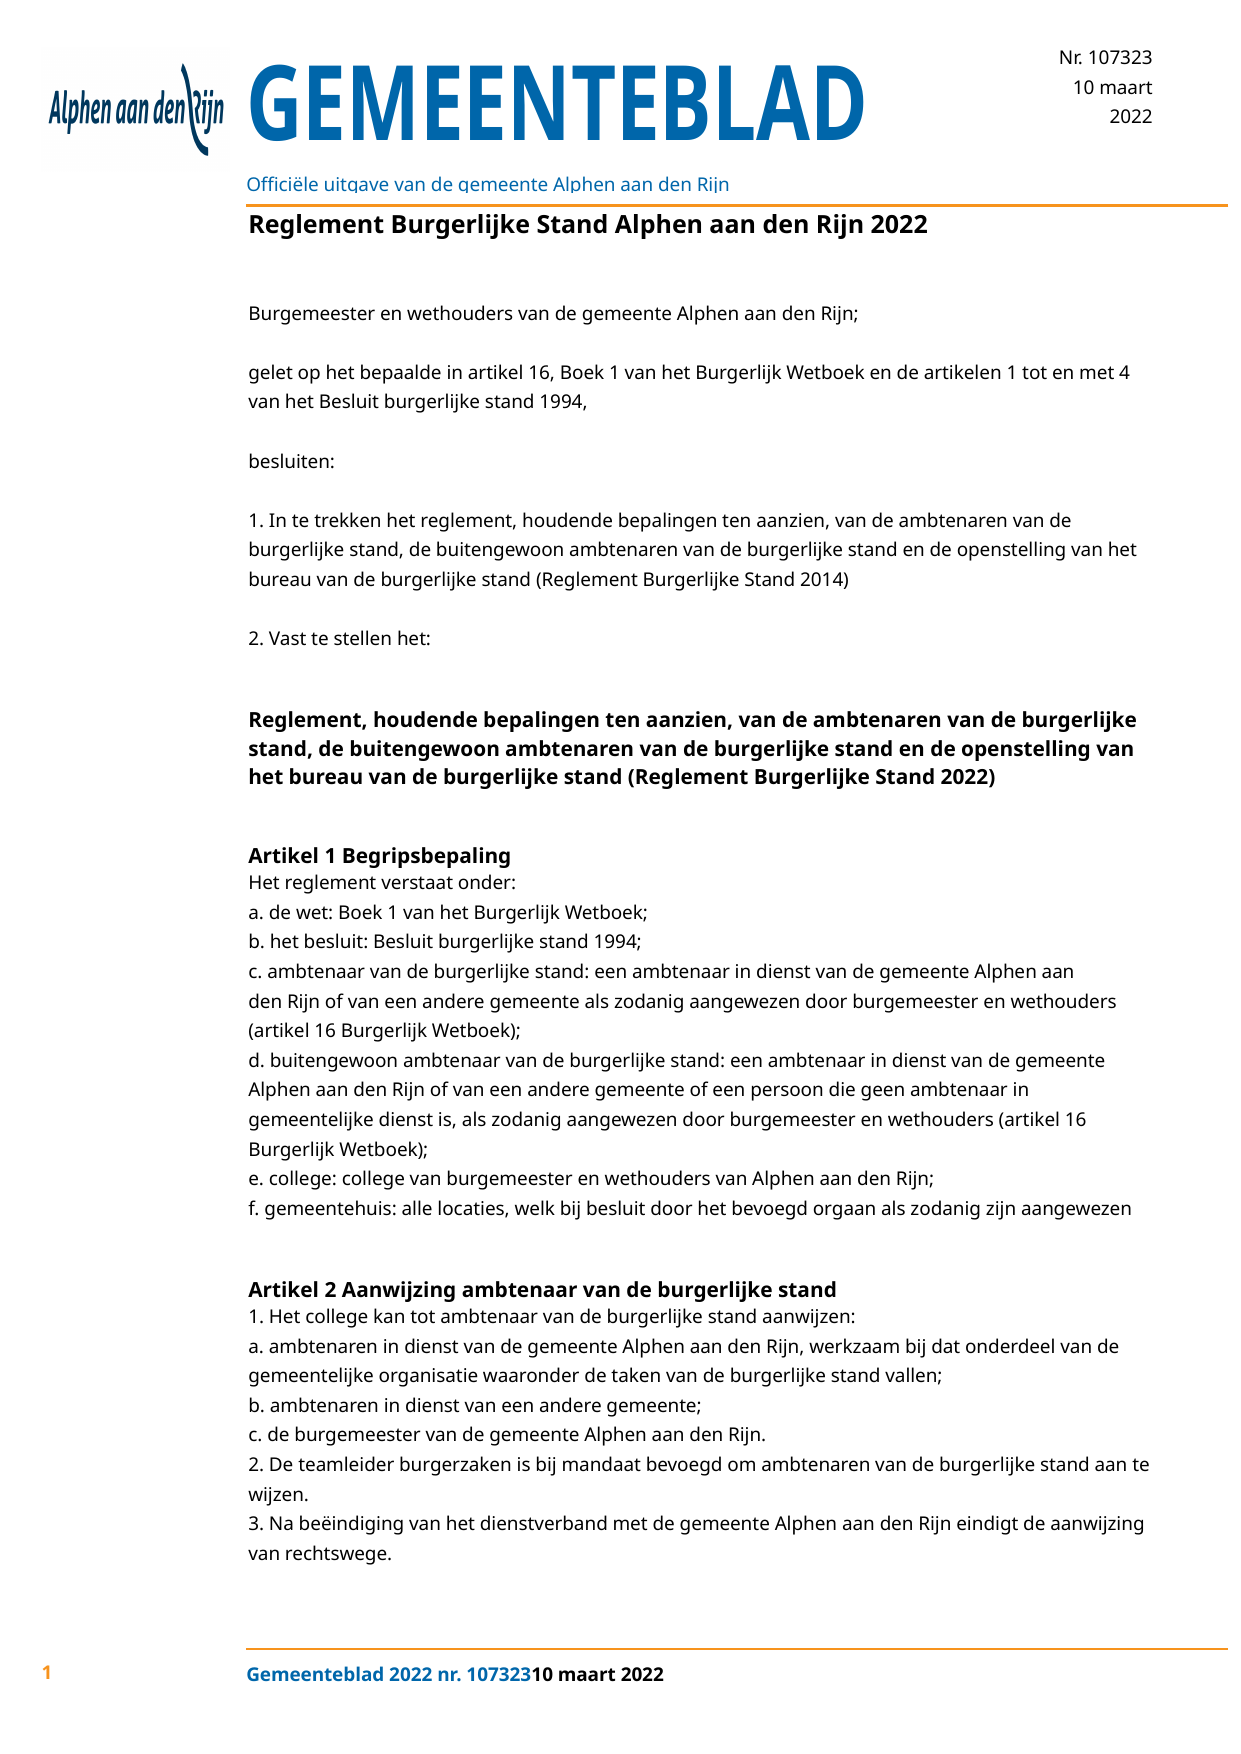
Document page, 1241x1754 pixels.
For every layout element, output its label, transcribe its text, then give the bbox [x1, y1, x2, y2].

text b. het besluit: Besluit burgerlijke stand 1994; [248, 929, 1152, 954]
text f. gemeentehuis: alle locaties, welk bij besluit door het bevoegd orgaan als zodanig zijn aangewezen [248, 1195, 1152, 1221]
text Artikel 2 Aanwijzing ambtenaar van de burgerlijke stand [248, 1275, 1152, 1303]
picture [41, 47, 231, 172]
text den Rijn of van een andere gemeente als zodanig aangewezen door burgemeester en wethouders (artikel 16 Burgerlijk Wetboek); [248, 988, 1152, 1043]
text c. de burgemeester van de gemeente Alphen aan den Rijn. [248, 1422, 1152, 1447]
text c. ambtenaar van de burgerlijke stand: een ambtenaar in dienst van de gemeente Alphen aan [248, 958, 1152, 984]
text a. ambtenaren in dienst van de gemeente Alphen aan den Rijn, werkzaam bij dat onderdeel van de gemeentelijke organisatie waaronder de taken van de burgerlijke stand vallen; [248, 1333, 1152, 1388]
text b. ambtenaren in dienst van een andere gemeente; [248, 1392, 1152, 1418]
text 1. In te trekken het reglement, houdende bepalingen ten aanzien, van de ambtenaren van de burgerlijke stand, de buitengewoon ambtenaren van de burgerlijke stand en de openstelling van het bureau van de burgerlijke stand (Reglement Burgerlijke Stand 2014) [248, 507, 1152, 592]
text 2. Vast te stellen het: [248, 625, 1152, 651]
text Burgemeester en wethouders van de gemeente Alphen aan den Rijn; [248, 300, 1152, 326]
text a. de wet: Boek 1 van het Burgerlijk Wetboek; [248, 899, 1152, 925]
text Het reglement verstaat onder: [248, 869, 1152, 895]
text Reglement, houdende bepalingen ten aanzien, van de ambtenaren van de burgerlijke stand, de buitengewoon ambtenaren van de burgerlijke stand en de openstelling van het bureau van de burgerlijke stand (Reglement Burgerlijke Stand 2022) [248, 705, 1152, 791]
text 3. Na beëindiging van het dienstverband met de gemeente Alphen aan den Rijn eindigt de aanwijzing van rechtswege. [248, 1510, 1152, 1566]
text d. buitengewoon ambtenaar van de burgerlijke stand: een ambtenaar in dienst van de gemeente Alphen aan den Rijn of van een andere gemeente of een persoon die geen ambtenaar in gemeentelijke dienst is, als zodanig aangewezen door burgemeester en wethouders (artikel 16 Burgerlijk Wetboek); [248, 1047, 1152, 1161]
text Reglement Burgerlijke Stand Alphen aan den Rijn 2022 [248, 207, 1152, 241]
text Artikel 1 Begripsbepaling [248, 841, 1152, 869]
text 2. De teamleider burgerzaken is bij mandaat bevoegd om ambtenaren van de burgerlijke stand aan te wijzen. [248, 1451, 1152, 1507]
text besluiten: [248, 448, 1152, 473]
text 1. Het college kan tot ambtenaar van de burgerlijke stand aanwijzen: [248, 1303, 1152, 1329]
text e. college: college van burgemeester en wethouders van Alphen aan den Rijn; [248, 1165, 1152, 1191]
text gelet op het bepaalde in artikel 16, Boek 1 van het Burgerlijk Wetboek en de artikelen 1 tot en met 4 van het Besluit burgerlijke stand 1994, [248, 359, 1152, 414]
